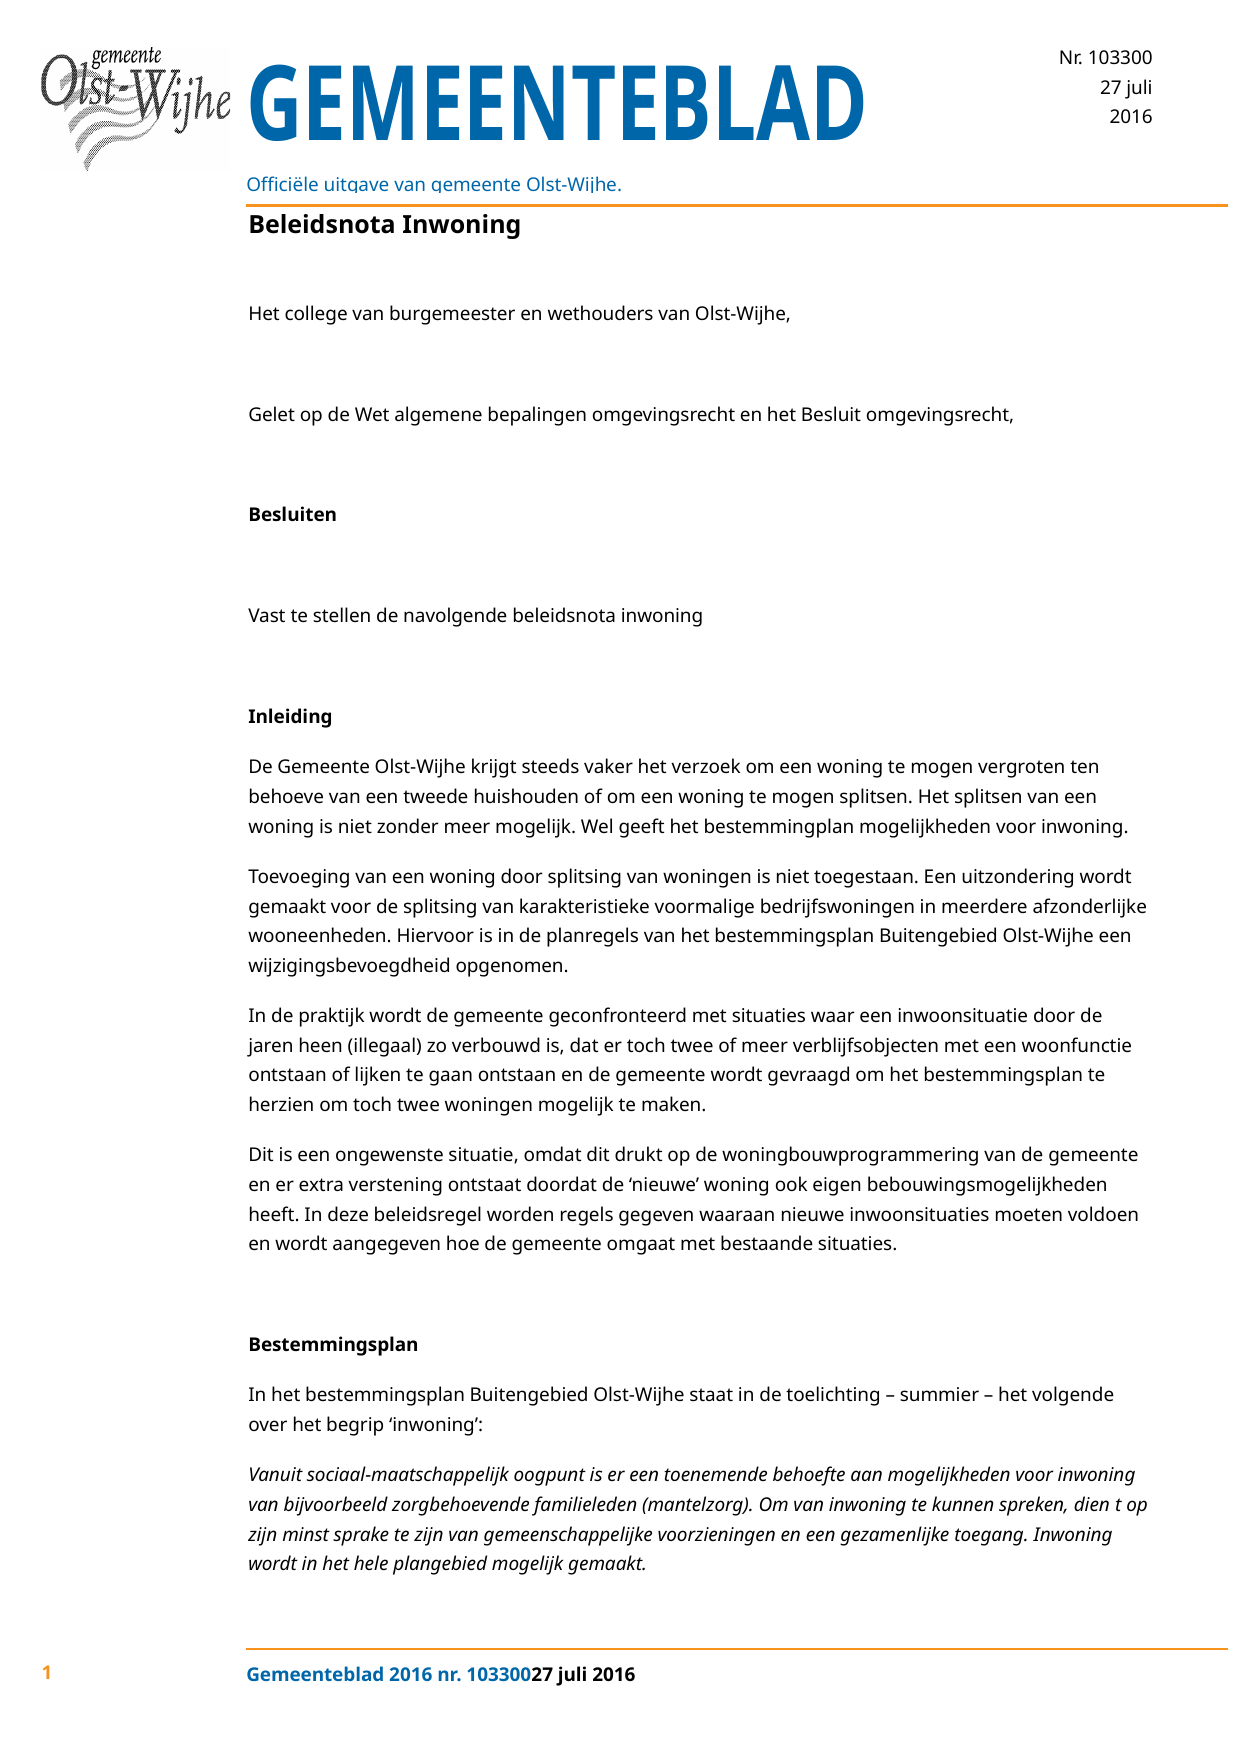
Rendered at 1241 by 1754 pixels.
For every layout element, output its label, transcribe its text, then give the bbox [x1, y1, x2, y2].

text Inleiding [248, 703, 1152, 729]
text Het college van burgemeester en wethouders van Olst-Wijhe, [248, 300, 1152, 326]
text De Gemeente Olst-Wijhe krijgt steeds vaker het verzoek om een woning te mogen vergroten ten behoeve van een tweede huishouden of om een woning te mogen splitsen. Het splitsen van een woning is niet zonder meer mogelijk. Wel geeft het bestemmingplan mogelijkheden voor inwoning. [248, 754, 1152, 838]
text Toevoeging van een woning door splitsing van woningen is niet toegestaan. Een uitzondering wordt gemaakt voor de splitsing van karakteristieke voormalige bedrijfswoningen in meerdere afzonderlijke wooneenheden. Hiervoor is in de planregels van het bestemmingsplan Buitengebied Olst-Wijhe een wijzigingsbevoegdheid opgenomen. [248, 863, 1152, 978]
picture [41, 47, 231, 172]
text Bestemmingsplan [248, 1331, 1152, 1357]
text Beleidsnota Inwoning [248, 207, 1152, 241]
text Vanuit sociaal-maatschappelijk oogpunt is er een toenemende behoefte aan mogelijkheden voor inwoning van bijvoorbeeld zorgbehoevende familieleden (mantelzorg). Om van inwoning te kunnen spreken, dien t op zijn minst sprake te zijn van gemeenschappelijke voorzieningen en een gezamenlijke toegang. Inwoning wordt in het hele plangebied mogelijk gemaakt. [248, 1462, 1152, 1576]
text Vast te stellen de navolgende beleidsnota inwoning [248, 602, 1152, 628]
text Besluiten [248, 502, 1152, 527]
text Gelet op de Wet algemene bepalingen omgevingsrecht en het Besluit omgevingsrecht, [248, 401, 1152, 426]
text In de praktijk wordt de gemeente geconfronteerd met situaties waar een inwoonsituatie door de jaren heen (illegaal) zo verbouwd is, dat er toch twee of meer verblijfsobjecten met een woonfunctie ontstaan of lijken te gaan ontstaan en de gemeente wordt gevraagd om het bestemmingsplan te herzien om toch twee woningen mogelijk te maken. [248, 1002, 1152, 1117]
text In het bestemmingsplan Buitengebied Olst-Wijhe staat in de toelichting – summier – het volgende over het begrip ‘inwoning’: [248, 1382, 1152, 1437]
text Dit is een ongewenste situatie, omdat dit drukt op de woningbouwprogrammering van de gemeente en er extra verstening ontstaat doordat de ‘nieuwe’ woning ook eigen bebouwingsmogelijkheden heeft. In deze beleidsregel worden regels gegeven waaraan nieuwe inwoonsituaties moeten voldoen en wordt aangegeven hoe de gemeente omgaat met bestaande situaties. [248, 1142, 1152, 1256]
